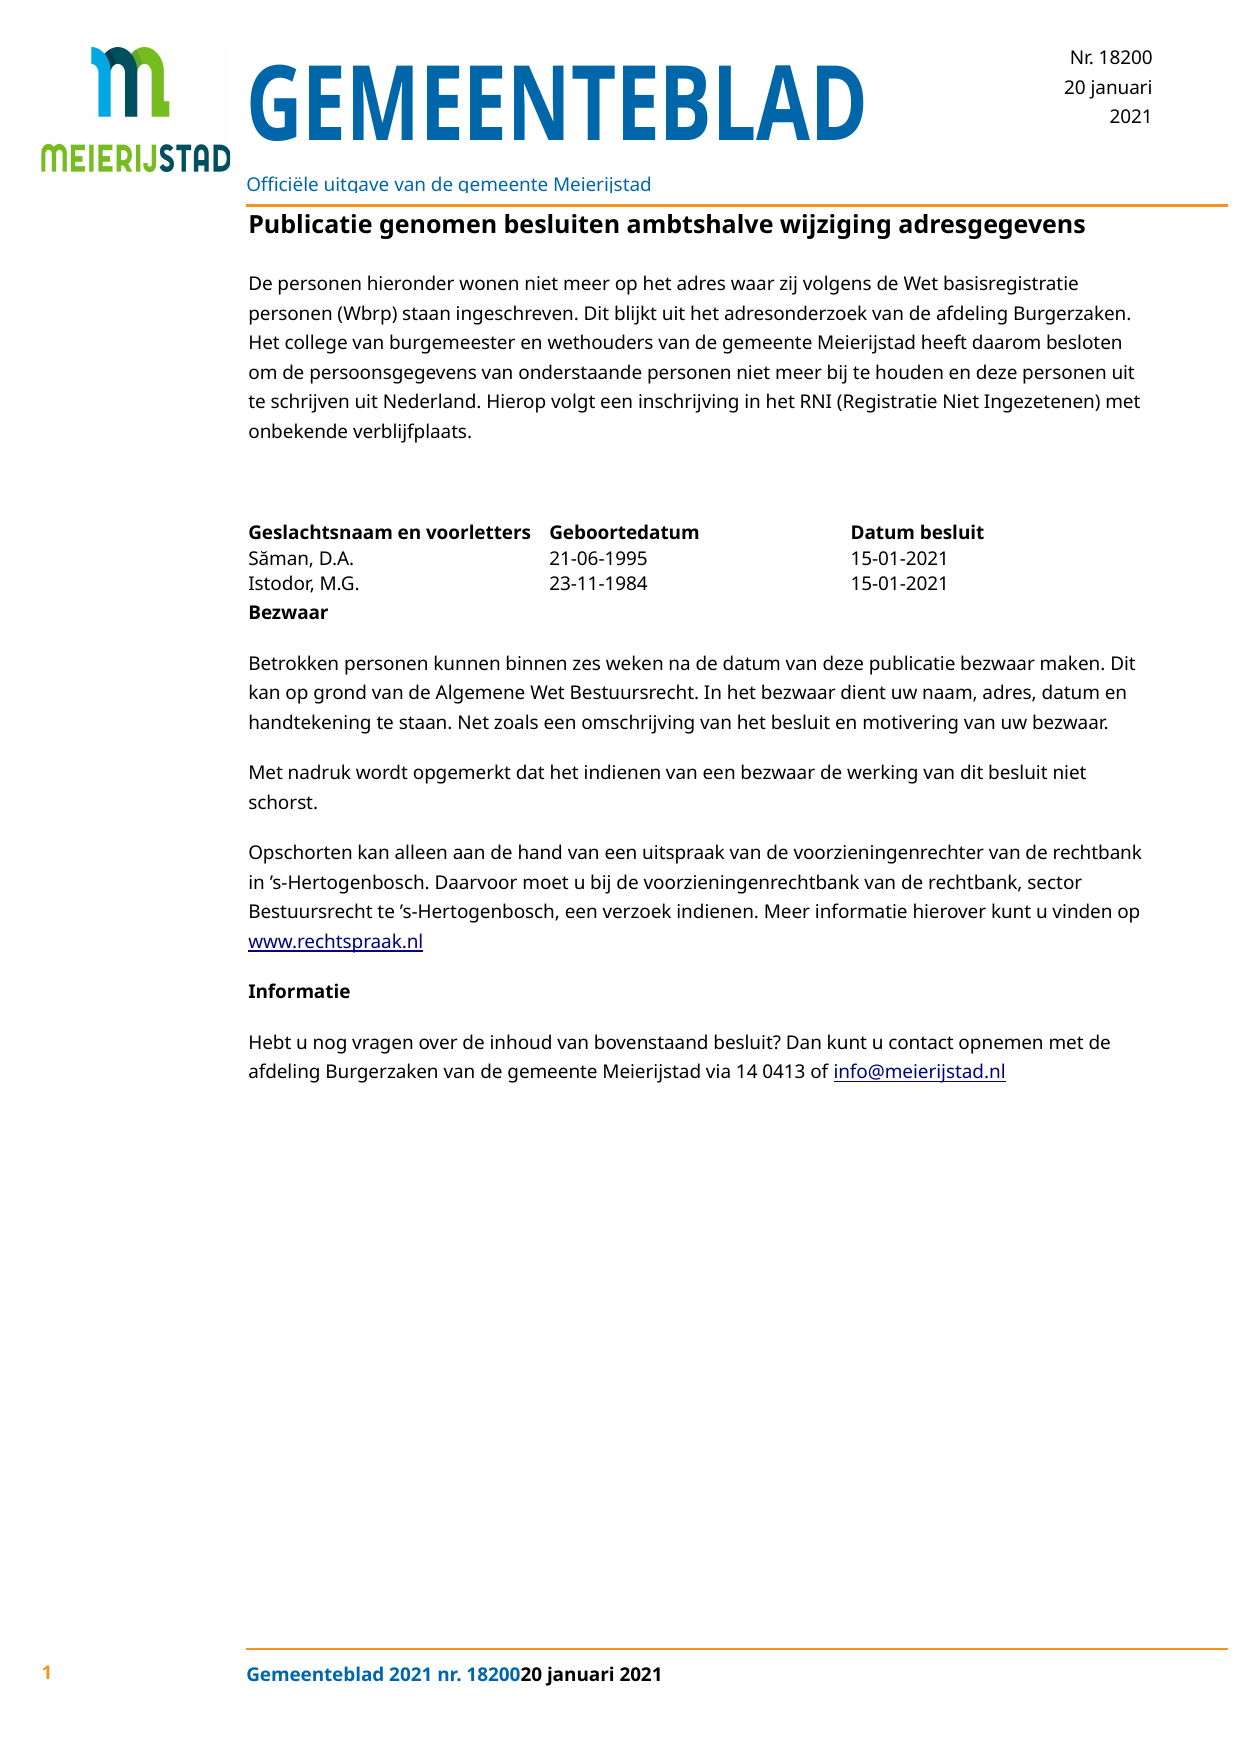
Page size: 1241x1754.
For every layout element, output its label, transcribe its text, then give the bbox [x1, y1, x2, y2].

table_cell 21-06-1995 [549, 545, 850, 571]
table_header Datum besluit [850, 519, 1152, 545]
table_cell Săman, D.A. [248, 545, 549, 571]
text Informatie [248, 979, 1152, 1004]
text Publicatie genomen besluiten ambtshalve wijziging adresgegevens [248, 207, 1152, 241]
table_header Geslachtsnaam en voorletters [248, 519, 549, 545]
text De personen hieronder wonen niet meer op het adres waar zij volgens de Wet basisregistratie personen (Wbrp) staan ingeschreven. Dit blijkt uit het adresonderzoek van de afdeling Burgerzaken. Het college van burgemeester en wethouders van de gemeente Meierijstad heeft daarom besloten om de persoonsgegevens van onderstaande personen niet meer bij te houden en deze personen uit te schrijven uit Nederland. Hierop volgt een inschrijving in het RNI (Registratie Niet Ingezetenen) met onbekende verblijfplaats. [248, 270, 1152, 444]
table_cell 15-01-2021 [850, 545, 1152, 571]
table_cell 15-01-2021 [850, 571, 1152, 596]
table_cell 23-11-1984 [549, 571, 850, 596]
text Opschorten kan alleen aan de hand van een uitspraak van de voorzieningenrechter van de rechtbank in ’s-Hertogenbosch. Daarvoor moet u bij de voorzieningenrechtbank van de rechtbank, sector Bestuursrecht te ’s-Hertogenbosch, een verzoek indienen. Meer informatie hierover kunt u vinden op www.rechtspraak.nl [248, 839, 1152, 954]
table_cell Istodor, M.G. [248, 571, 549, 596]
picture [41, 47, 231, 172]
text Met nadruk wordt opgemerkt dat het indienen van een bezwaar de werking van dit besluit niet schorst. [248, 759, 1152, 815]
text Bezwaar [248, 599, 1152, 625]
text Betrokken personen kunnen binnen zes weken na de datum van deze publicatie bezwaar maken. Dit kan op grond van de Algemene Wet Bestuursrecht. In het bezwaar dient uw naam, adres, datum en handtekening te staan. Net zoals een omschrijving van het besluit en motivering van uw bezwaar. [248, 650, 1152, 735]
table_header Geboortedatum [549, 519, 850, 545]
text Hebt u nog vragen over de inhoud van bovenstaand besluit? Dan kunt u contact opnemen met de afdeling Burgerzaken van de gemeente Meierijstad via 14 0413 of info@meierijstad.nl [248, 1029, 1152, 1084]
